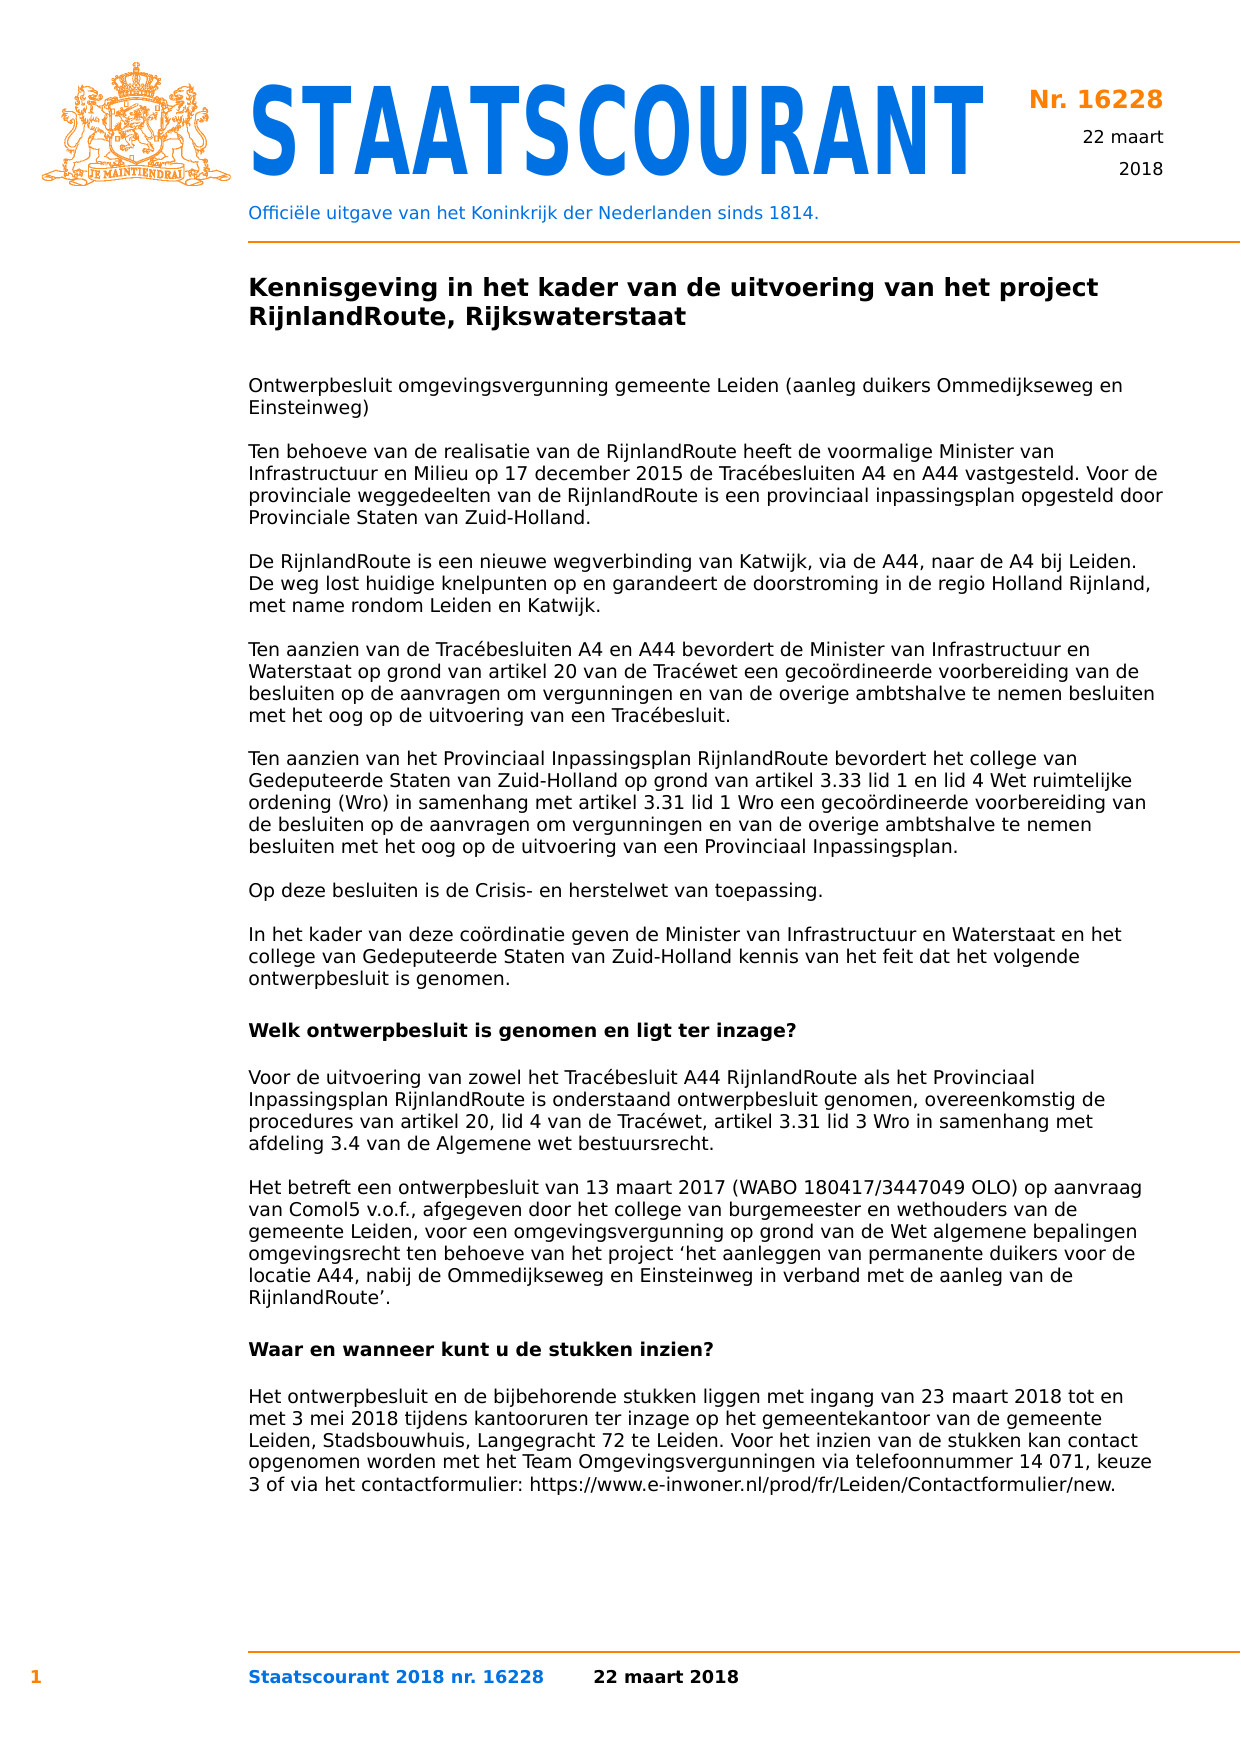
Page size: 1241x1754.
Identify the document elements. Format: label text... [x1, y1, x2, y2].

picture [41, 62, 231, 186]
text Ten behoeve van de realisatie van de RijnlandRoute heeft de voormalige Minister van Infrastructuur en Milieu op 17 december 2015 de Tracébesluiten A4 en A44 vastgesteld. Voor de provinciale weggedeelten van de RijnlandRoute is een provinciaal inpassingsplan opgesteld door Provinciale Staten van Zuid-Holland. [248, 441, 1163, 529]
text De RijnlandRoute is een nieuwe wegverbinding van Katwijk, via de A44, naar de A4 bij Leiden. De weg lost huidige knelpunten op en garandeert de doorstroming in de regio Holland Rijnland, met name rondom Leiden en Katwijk. [248, 551, 1163, 617]
table_header STAATSCOURANT [248, 62, 998, 203]
text Ontwerpbesluit omgevingsvergunning gemeente Leiden (aanleg duikers Ommedijkseweg en Einsteinweg) [248, 375, 1163, 419]
table_header Nr. 16228 [998, 62, 1240, 121]
subtitle Welk ontwerpbesluit is genomen en ligt ter inzage? [248, 1020, 1163, 1042]
table_cell 22 maart [998, 121, 1240, 153]
table_cell 2018 [998, 153, 1240, 203]
text In het kader van deze coördinatie geven de Minister van Infrastructuur en Waterstaat en het college van Gedeputeerde Staten van Zuid-Holland kennis van het feit dat het volgende ontwerpbesluit is genomen. [248, 924, 1163, 990]
subtitle Kennisgeving in het kader van de uitvoering van het project RijnlandRoute, Rijkswaterstaat [248, 273, 1163, 331]
table_header [25, 62, 248, 241]
table_cell Officiële uitgave van het Koninkrijk der Nederlanden sinds 1814. [248, 203, 1240, 241]
text Het betreft een ontwerpbesluit van 13 maart 2017 (WABO 180417/3447049 OLO) op aanvraag van Comol5 v.o.f., afgegeven door het college van burgemeester en wethouders van de gemeente Leiden, voor een omgevingsvergunning op grond van de Wet algemene bepalingen omgevingsrecht ten behoeve van het project ‘het aanleggen van permanente duikers voor de locatie A44, nabij de Ommedijkseweg en Einsteinweg in verband met de aanleg van de RijnlandRoute’. [248, 1177, 1163, 1308]
text Ten aanzien van het Provinciaal Inpassingsplan RijnlandRoute bevordert het college van Gedeputeerde Staten van Zuid-Holland op grond van artikel 3.33 lid 1 en lid 4 Wet ruimtelijke ordening (Wro) in samenhang met artikel 3.31 lid 1 Wro een gecoördineerde voor­bereiding van de besluiten op de aanvragen om vergunningen en van de overige ambtshalve te nemen besluiten met het oog op de uitvoering van een Provinciaal Inpassingsplan. [248, 748, 1163, 858]
text Het ontwerpbesluit en de bijbehorende stukken liggen met ingang van 23 maart 2018 tot en met 3 mei 2018 tijdens kantooruren ter inzage op het gemeentekantoor van de gemeente Leiden, Stadsbouwhuis, Langegracht 72 te Leiden. Voor het inzien van de stukken kan contact opgenomen worden met het Team Omgevingsvergunningen via telefoonnummer 14 071, keuze 3 of via het contactformulier: https://www.e-inwoner.nl/prod/fr/Leiden/Contactformulier/new. [248, 1386, 1163, 1495]
text Op deze besluiten is de Crisis- en herstelwet van toepassing. [248, 880, 1163, 902]
text Voor de uitvoering van zowel het Tracébesluit A44 RijnlandRoute als het Provinciaal Inpassingsplan RijnlandRoute is onderstaand ontwerpbesluit genomen, overeenkomstig de procedures van artikel 20, lid 4 van de Tracéwet, artikel 3.31 lid 3 Wro in samenhang met afdeling 3.4 van de Algemene wet bestuursrecht. [248, 1067, 1163, 1155]
subtitle Waar en wanneer kunt u de stukken inzien? [248, 1338, 1163, 1361]
text Ten aanzien van de Tracébesluiten A4 en A44 bevordert de Minister van Infrastructuur en Waterstaat op grond van artikel 20 van de Tracéwet een gecoördineerde voorbereiding van de besluiten op de aanvragen om vergunningen en van de overige ambtshalve te nemen besluiten met het oog op de uitvoering van een Tracébesluit. [248, 638, 1163, 726]
